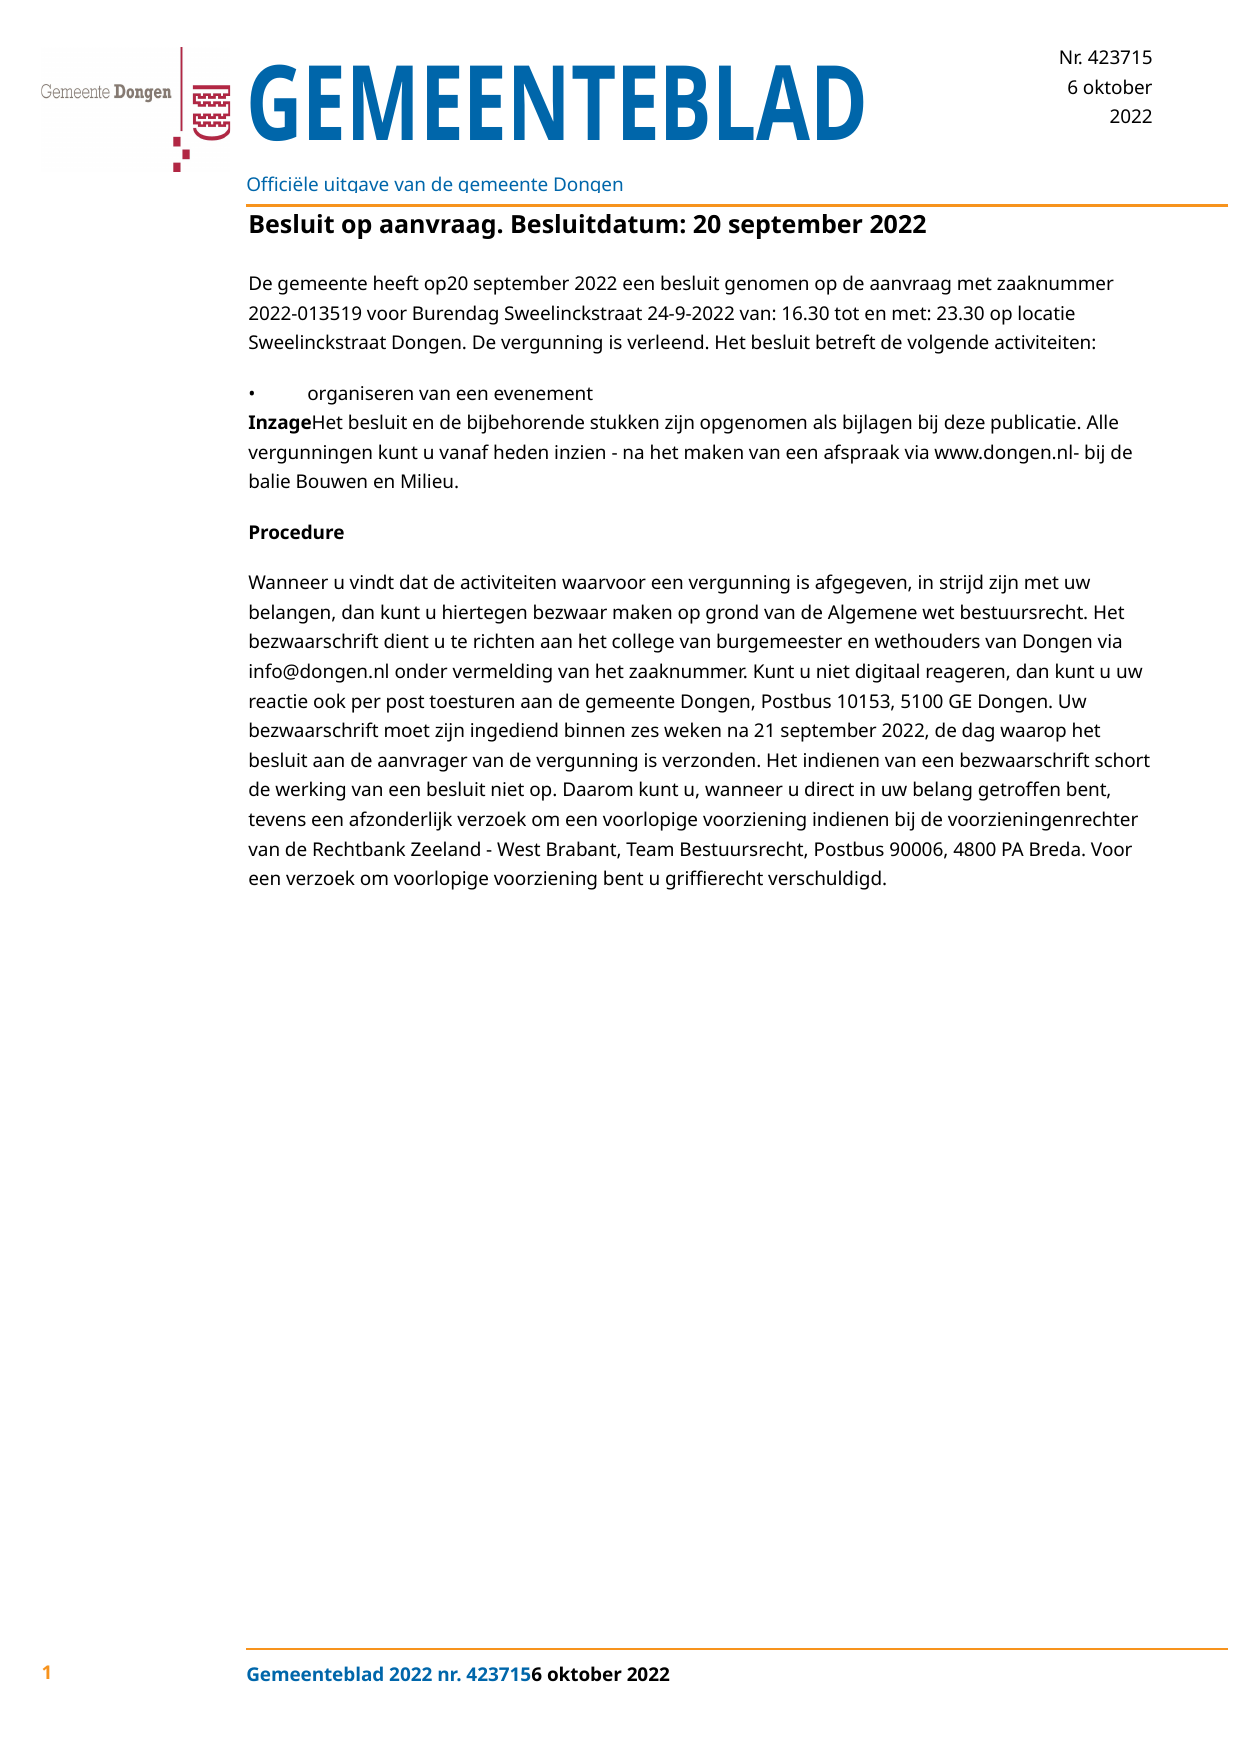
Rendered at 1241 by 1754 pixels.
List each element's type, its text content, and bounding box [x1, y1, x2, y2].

text Wanneer u vindt dat de activiteiten waarvoor een vergunning is afgegeven, in strijd zijn met uw belangen, dan kunt u hiertegen bezwaar maken op grond van de Algemene wet bestuursrecht. Het bezwaarschrift dient u te richten aan het college van burgemeester en wethouders van Dongen via info@dongen.nl onder vermelding van het zaaknummer. Kunt u niet digitaal reageren, dan kunt u uw reactie ook per post toesturen aan de gemeente Dongen, Postbus 10153, 5100 GE Dongen. Uw bezwaarschrift moet zijn ingediend binnen zes weken na 21 september 2022, de dag waarop het besluit aan de aanvrager van de vergunning is verzonden. Het indienen van een bezwaarschrift schort de werking van een besluit niet op. Daarom kunt u, wanneer u direct in uw belang getroffen bent, tevens een afzonderlijk verzoek om een voorlopige voorziening indienen bij de voorzieningenrechter van de Rechtbank Zeeland - West Brabant, Team Bestuursrecht, Postbus 90006, 4800 PA Breda. Voor een verzoek om voorlopige voorziening bent u griffierecht verschuldigd. [248, 569, 1152, 891]
text InzageHet besluit en de bijbehorende stukken zijn opgenomen als bijlagen bij deze publicatie. Alle vergunningen kunt u vanaf heden inzien - na het maken van een afspraak via www.dongen.nl- bij de balie Bouwen en Milieu. [248, 409, 1152, 494]
picture [41, 47, 231, 172]
text Procedure [248, 519, 1152, 545]
text De gemeente heeft op20 september 2022 een besluit genomen op de aanvraag met zaaknummer 2022-013519 voor Burendag Sweelinckstraat 24-9-2022 van: 16.30 tot en met: 23.30 op locatie Sweelinckstraat Dongen. De vergunning is verleend. Het besluit betreft de volgende activiteiten: [248, 270, 1152, 355]
list organiseren van een evenement [248, 380, 1152, 406]
text Besluit op aanvraag. Besluitdatum: 20 september 2022 [248, 207, 1152, 241]
